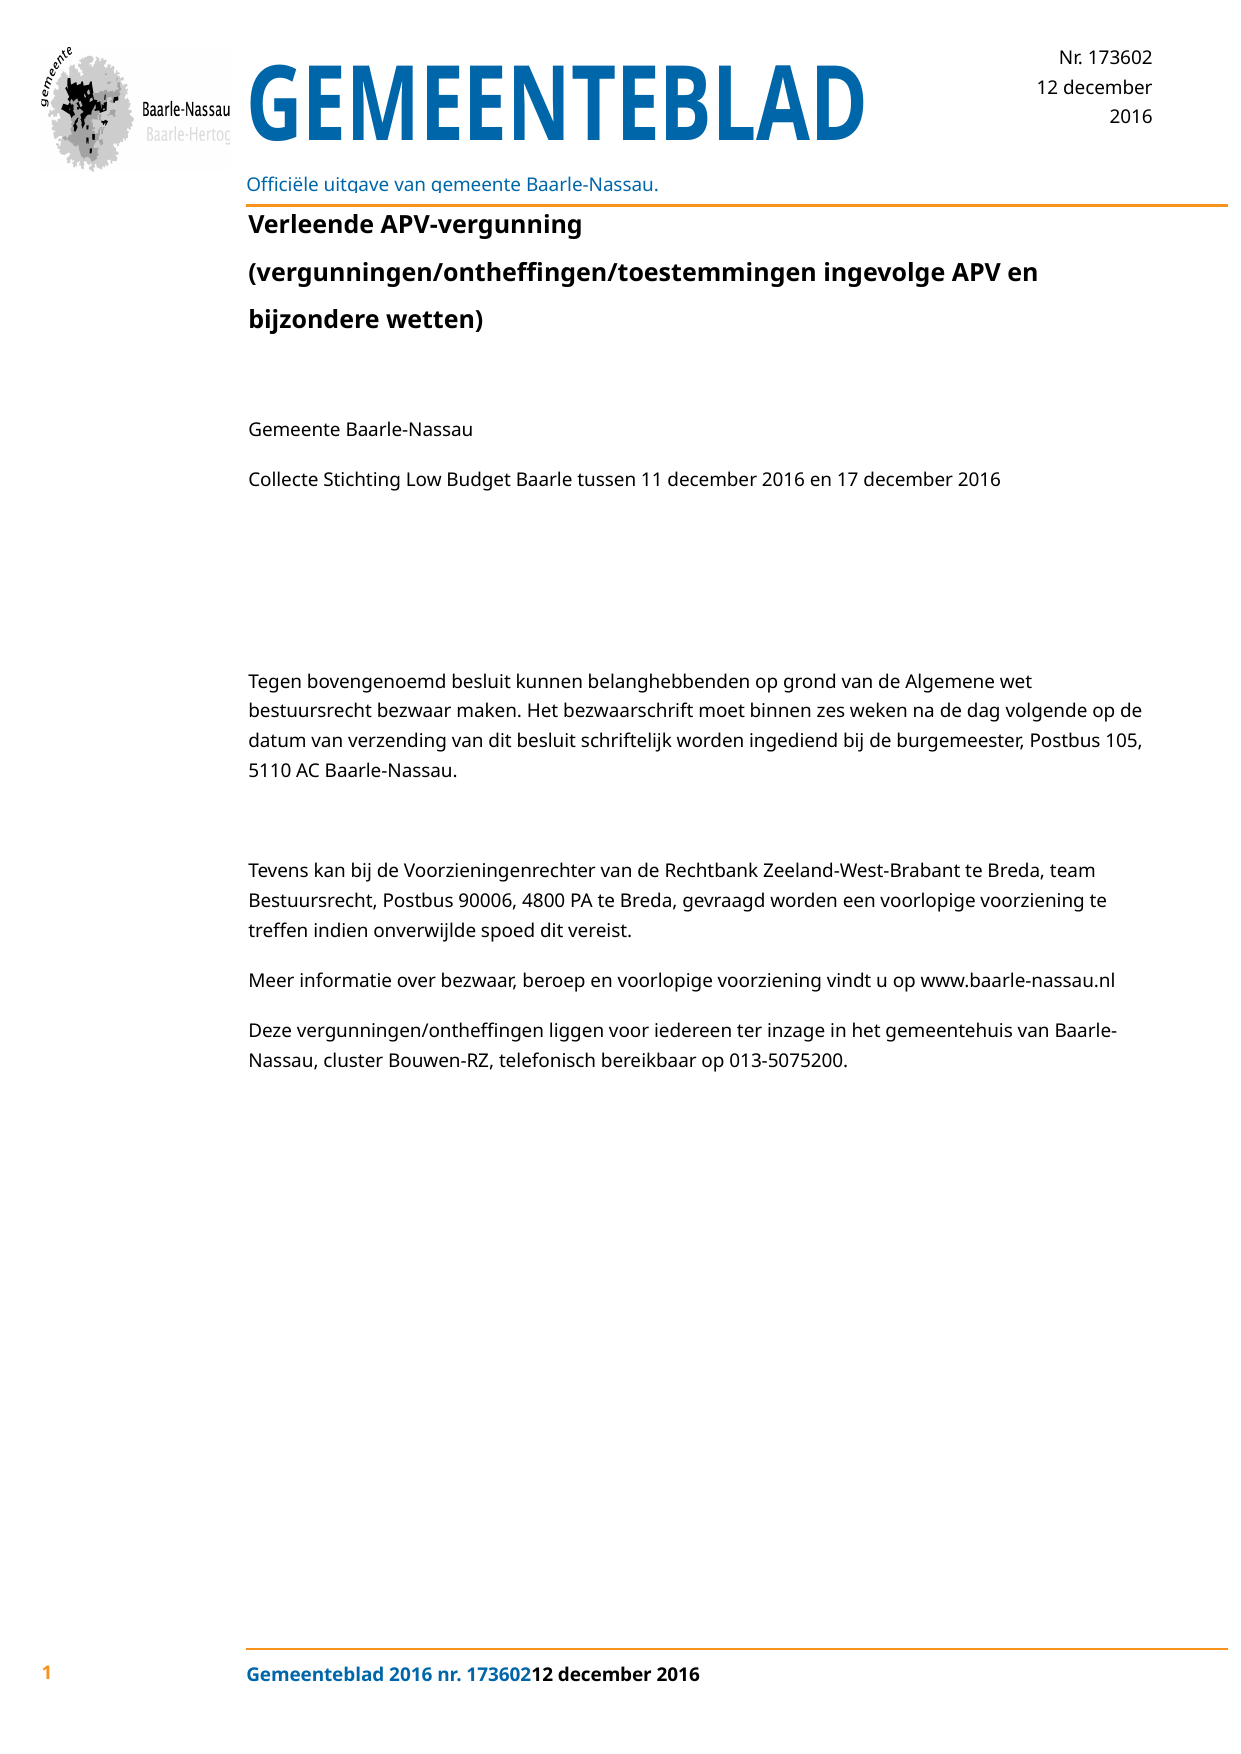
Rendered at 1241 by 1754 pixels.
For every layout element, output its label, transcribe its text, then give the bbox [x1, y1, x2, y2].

text Gemeente Baarle-Nassau [248, 416, 1152, 442]
text Tevens kan bij de Voorzieningenrechter van de Rechtbank Zeeland-West-Brabant te Breda, team Bestuursrecht, Postbus 90006, 4800 PA te Breda, gevraagd worden een voorlopige voorziening te treffen indien onverwijlde spoed dit vereist. [248, 858, 1152, 942]
text Meer informatie over bezwaar, beroep en voorlopige voorziening vindt u op www.baarle-nassau.nl [248, 967, 1152, 993]
text Tegen bovengenoemd besluit kunnen belanghebbenden op grond van de Algemene wet bestuursrecht bezwaar maken. Het bezwaarschrift moet binnen zes weken na de dag volgende op de datum van verzending van dit besluit schriftelijk worden ingediend bij de burgemeester, Postbus 105, 5110 AC Baarle-Nassau. [248, 668, 1152, 782]
text Verleende APV-vergunning (vergunningen/ontheffingen/toestemmingen ingevolge APV en bijzondere wetten) [248, 207, 1152, 336]
picture [41, 47, 231, 172]
text Collecte Stichting Low Budget Baarle tussen 11 december 2016 en 17 december 2016 [248, 466, 1152, 492]
text Deze vergunningen/ontheffingen liggen voor iedereen ter inzage in het gemeentehuis van Baarle-Nassau, cluster Bouwen-RZ, telefonisch bereikbaar op 013-5075200. [248, 1018, 1152, 1073]
